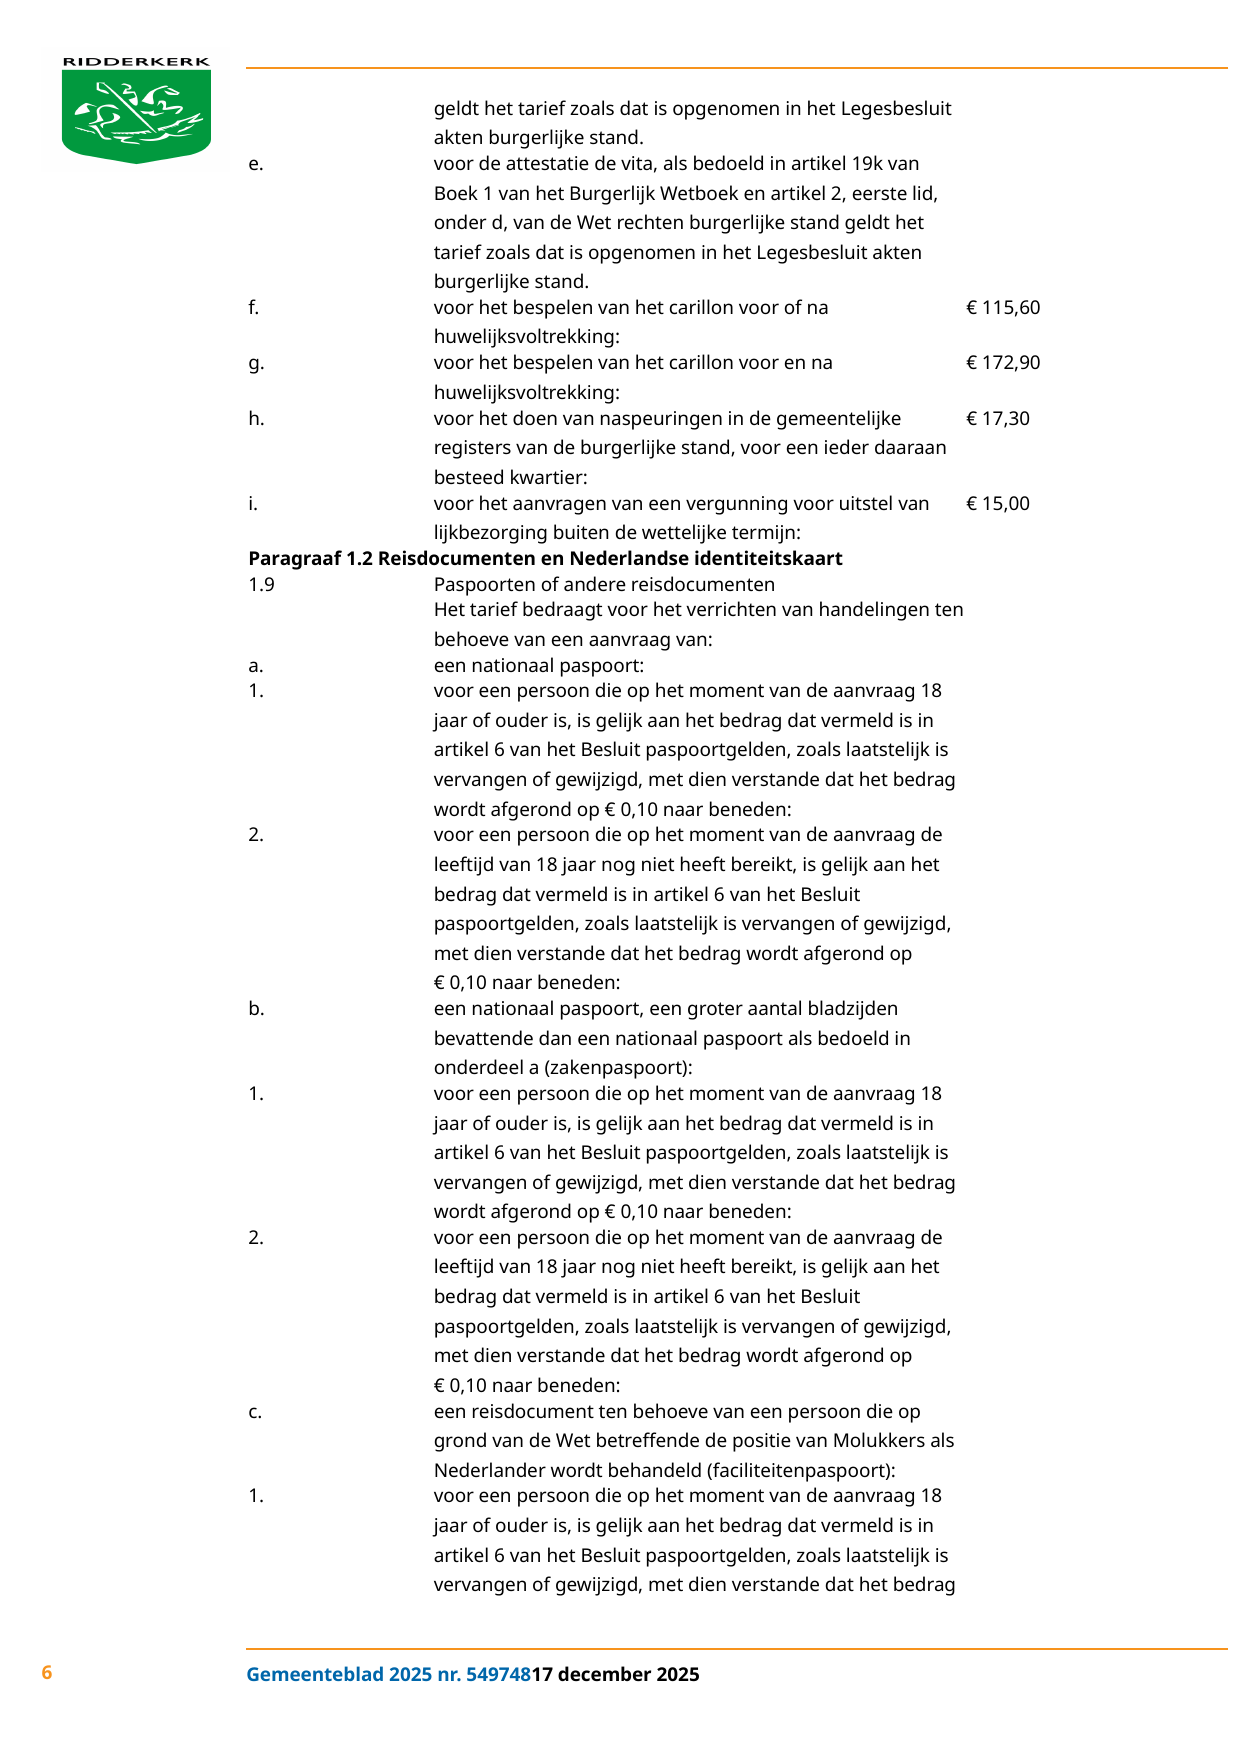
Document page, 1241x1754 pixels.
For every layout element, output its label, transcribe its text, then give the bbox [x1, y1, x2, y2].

table_cell voor een persoon die op het moment van de aanvraag de leeftijd van 18 jaar nog niet heeft bereikt, is gelijk aan het bedrag dat vermeld is in artikel 6 van het Besluit paspoortgelden, zoals laatstelijk is vervangen of gewijzigd, met dien verstande dat het bedrag wordt afgerond op € 0,10 naar beneden: [434, 822, 966, 995]
table_cell 2. [248, 1224, 433, 1398]
table_cell [966, 678, 1152, 822]
table_cell [966, 1224, 1152, 1398]
table_cell voor het doen van naspeuringen in de gemeentelijke registers van de burgerlijke stand, voor een ieder daaraan besteed kwartier: [434, 405, 966, 490]
table_cell b. [248, 995, 433, 1080]
table_cell een nationaal paspoort: [434, 652, 966, 677]
table_cell € 115,60 [966, 294, 1152, 349]
table_cell h. [248, 405, 433, 490]
table_cell voor een persoon die op het moment van de aanvraag 18 jaar of ouder is, is gelijk aan het bedrag dat vermeld is in artikel 6 van het Besluit paspoortgelden, zoals laatstelijk is vervangen of gewijzigd, met dien verstande dat het bedrag [434, 1483, 966, 1597]
table_cell Paragraaf 1.2 Reisdocumenten en Nederlandse identiteitskaart [248, 545, 1152, 571]
table_cell 2. [248, 822, 433, 995]
table_cell [966, 1080, 1152, 1224]
table_cell [966, 1483, 1152, 1597]
table_cell Paspoorten of andere reisdocumenten [434, 571, 966, 596]
table_cell i. [248, 490, 433, 545]
table_cell 1. [248, 1080, 433, 1224]
table_cell € 17,30 [966, 405, 1152, 490]
table_cell voor de attestatie de vita, als bedoeld in artikel 19k van Boek 1 van het Burgerlijk Wetboek en artikel 2, eerste lid, onder d, van de Wet rechten burgerlijke stand geldt het tarief zoals dat is opgenomen in het Legesbesluit akten burgerlijke stand. [434, 150, 966, 294]
table_cell c. [248, 1398, 433, 1483]
table_cell [966, 150, 1152, 294]
table_cell [248, 95, 433, 150]
table_cell [966, 1398, 1152, 1483]
table_cell [966, 652, 1152, 677]
table_cell een nationaal paspoort, een groter aantal bladzijden bevattende dan een nationaal paspoort als bedoeld in onderdeel a (zakenpaspoort): [434, 995, 966, 1080]
table_cell Het tarief bedraagt voor het verrichten van handelingen ten behoeve van een aanvraag van: [434, 596, 966, 652]
table_cell [966, 596, 1152, 652]
table_cell 1. [248, 678, 433, 822]
table_cell [966, 571, 1152, 596]
table_cell voor het aanvragen van een vergunning voor uitstel van lijkbezorging buiten de wettelijke termijn: [434, 490, 966, 545]
table_cell een reisdocument ten behoeve van een persoon die op grond van de Wet betreffende de positie van Molukkers als Nederlander wordt behandeld (faciliteitenpaspoort): [434, 1398, 966, 1483]
table_cell f. [248, 294, 433, 349]
table_cell [966, 995, 1152, 1080]
table_cell voor het bespelen van het carillon voor of na huwelijksvoltrekking: [434, 294, 966, 349]
table_cell g. [248, 350, 433, 405]
table_cell 1.9 [248, 571, 433, 596]
table_cell 1. [248, 1483, 433, 1597]
picture [41, 47, 231, 172]
table_cell [248, 596, 433, 652]
table_cell voor het bespelen van het carillon voor en na huwelijksvoltrekking: [434, 350, 966, 405]
table_cell € 15,00 [966, 490, 1152, 545]
table_cell [966, 822, 1152, 995]
table_cell voor een persoon die op het moment van de aanvraag 18 jaar of ouder is, is gelijk aan het bedrag dat vermeld is in artikel 6 van het Besluit paspoortgelden, zoals laatstelijk is vervangen of gewijzigd, met dien verstande dat het bedrag wordt afgerond op € 0,10 naar beneden: [434, 1080, 966, 1224]
table_cell e. [248, 150, 433, 294]
table_cell voor een persoon die op het moment van de aanvraag 18 jaar of ouder is, is gelijk aan het bedrag dat vermeld is in artikel 6 van het Besluit paspoortgelden, zoals laatstelijk is vervangen of gewijzigd, met dien verstande dat het bedrag wordt afgerond op € 0,10 naar beneden: [434, 678, 966, 822]
table_cell € 172,90 [966, 350, 1152, 405]
table_cell voor een persoon die op het moment van de aanvraag de leeftijd van 18 jaar nog niet heeft bereikt, is gelijk aan het bedrag dat vermeld is in artikel 6 van het Besluit paspoortgelden, zoals laatstelijk is vervangen of gewijzigd, met dien verstande dat het bedrag wordt afgerond op € 0,10 naar beneden: [434, 1224, 966, 1398]
table_cell [966, 95, 1152, 150]
table_cell a. [248, 652, 433, 677]
table_cell geldt het tarief zoals dat is opgenomen in het Legesbesluit akten burgerlijke stand. [434, 95, 966, 150]
